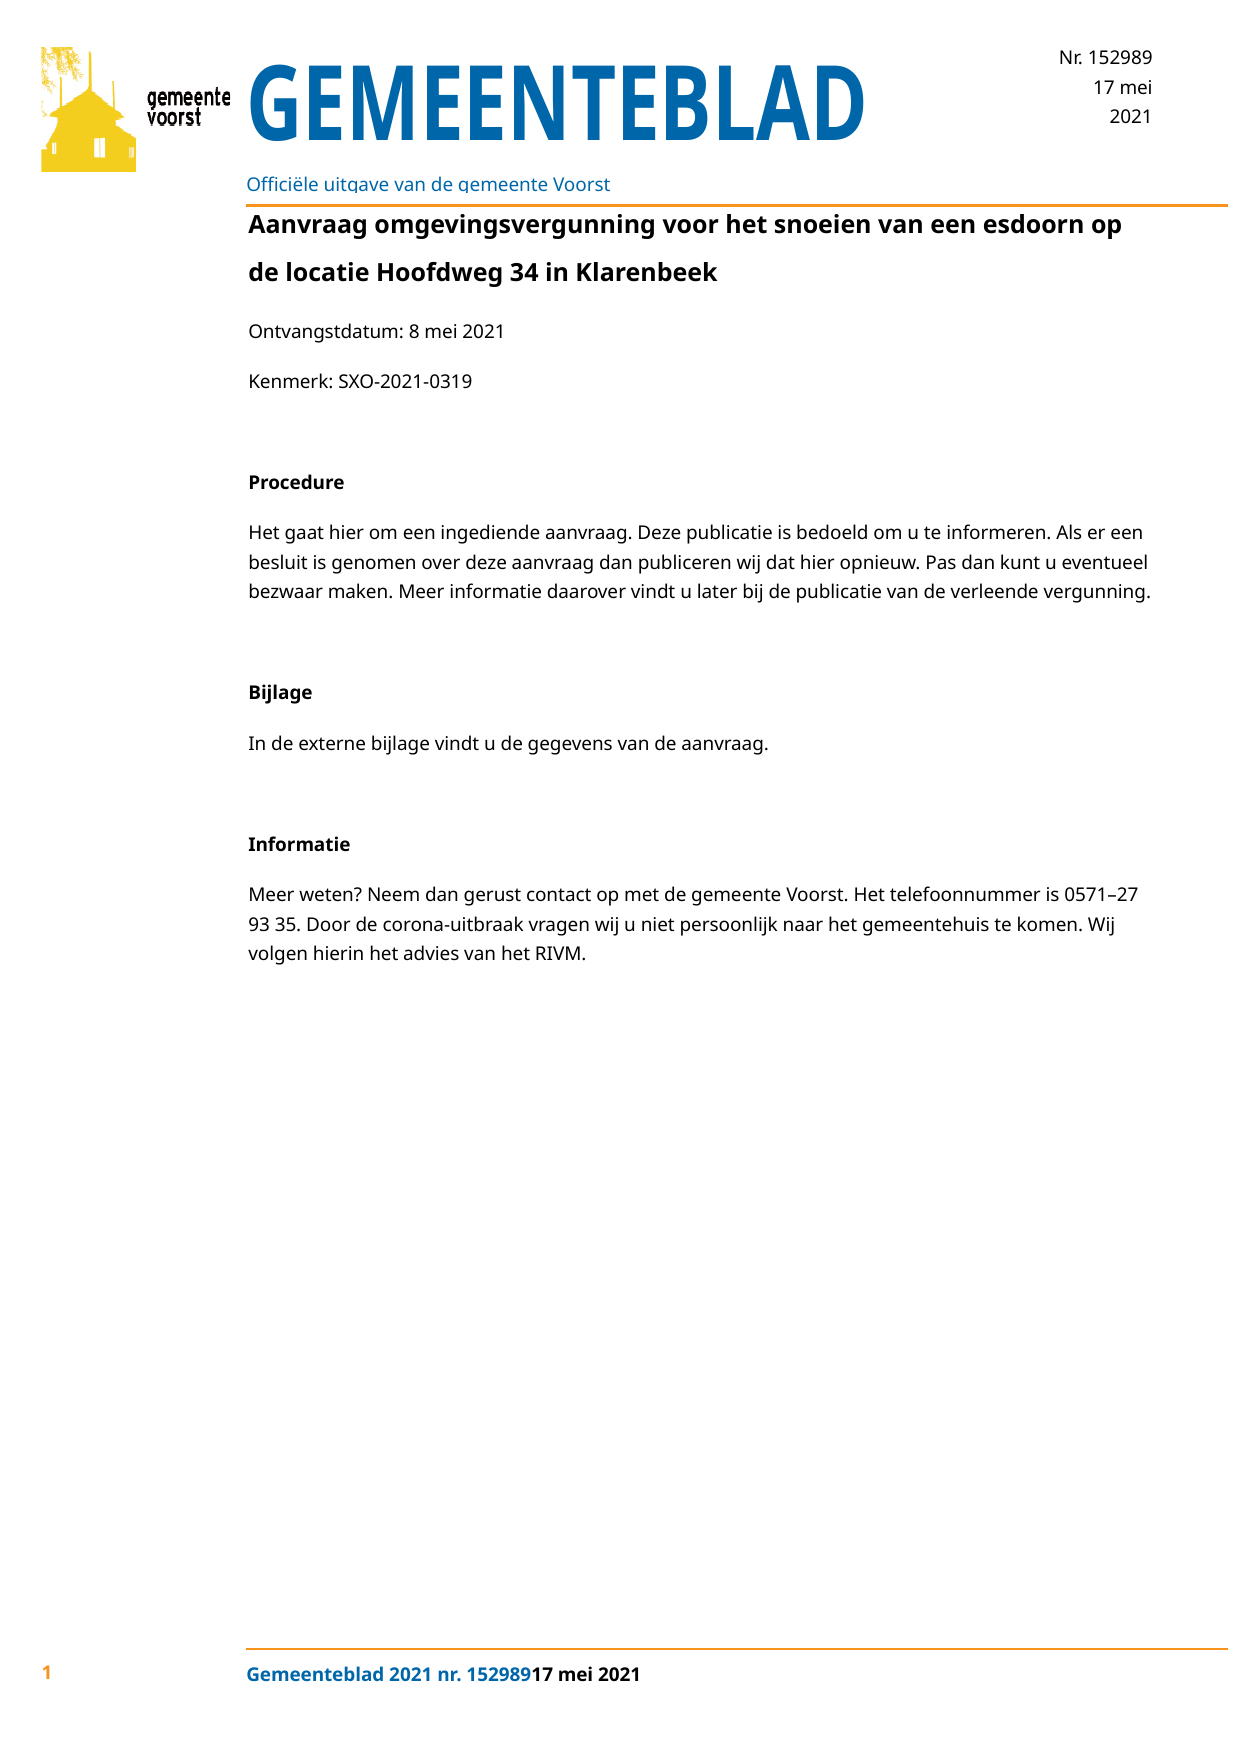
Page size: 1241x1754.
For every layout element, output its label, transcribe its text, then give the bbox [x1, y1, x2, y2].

text Het gaat hier om een ingediende aanvraag. Deze publicatie is bedoeld om u te informeren. Als er een besluit is genomen over deze aanvraag dan publiceren wij dat hier opnieuw. Pas dan kunt u eventueel bezwaar maken. Meer informatie daarover vindt u later bij de publicatie van de verleende vergunning. [248, 519, 1152, 604]
text Bijlage [248, 679, 1152, 705]
text Ontvangstdatum: 8 mei 2021 [248, 318, 1152, 344]
text Kenmerk: SXO-2021-0319 [248, 368, 1152, 394]
text In de externe bijlage vindt u de gegevens van de aanvraag. [248, 730, 1152, 756]
text Aanvraag omgevingsvergunning voor het snoeien van een esdoorn op de locatie Hoofdweg 34 in Klarenbeek [248, 207, 1152, 288]
text Informatie [248, 831, 1152, 857]
picture [41, 47, 231, 172]
text Meer weten? Neem dan gerust contact op met de gemeente Voorst. Het telefoonnummer is 0571–27 93 35. Door de corona-uitbraak vragen wij u niet persoonlijk naar het gemeentehuis te komen. Wij volgen hierin het advies van het RIVM. [248, 881, 1152, 966]
text Procedure [248, 469, 1152, 495]
